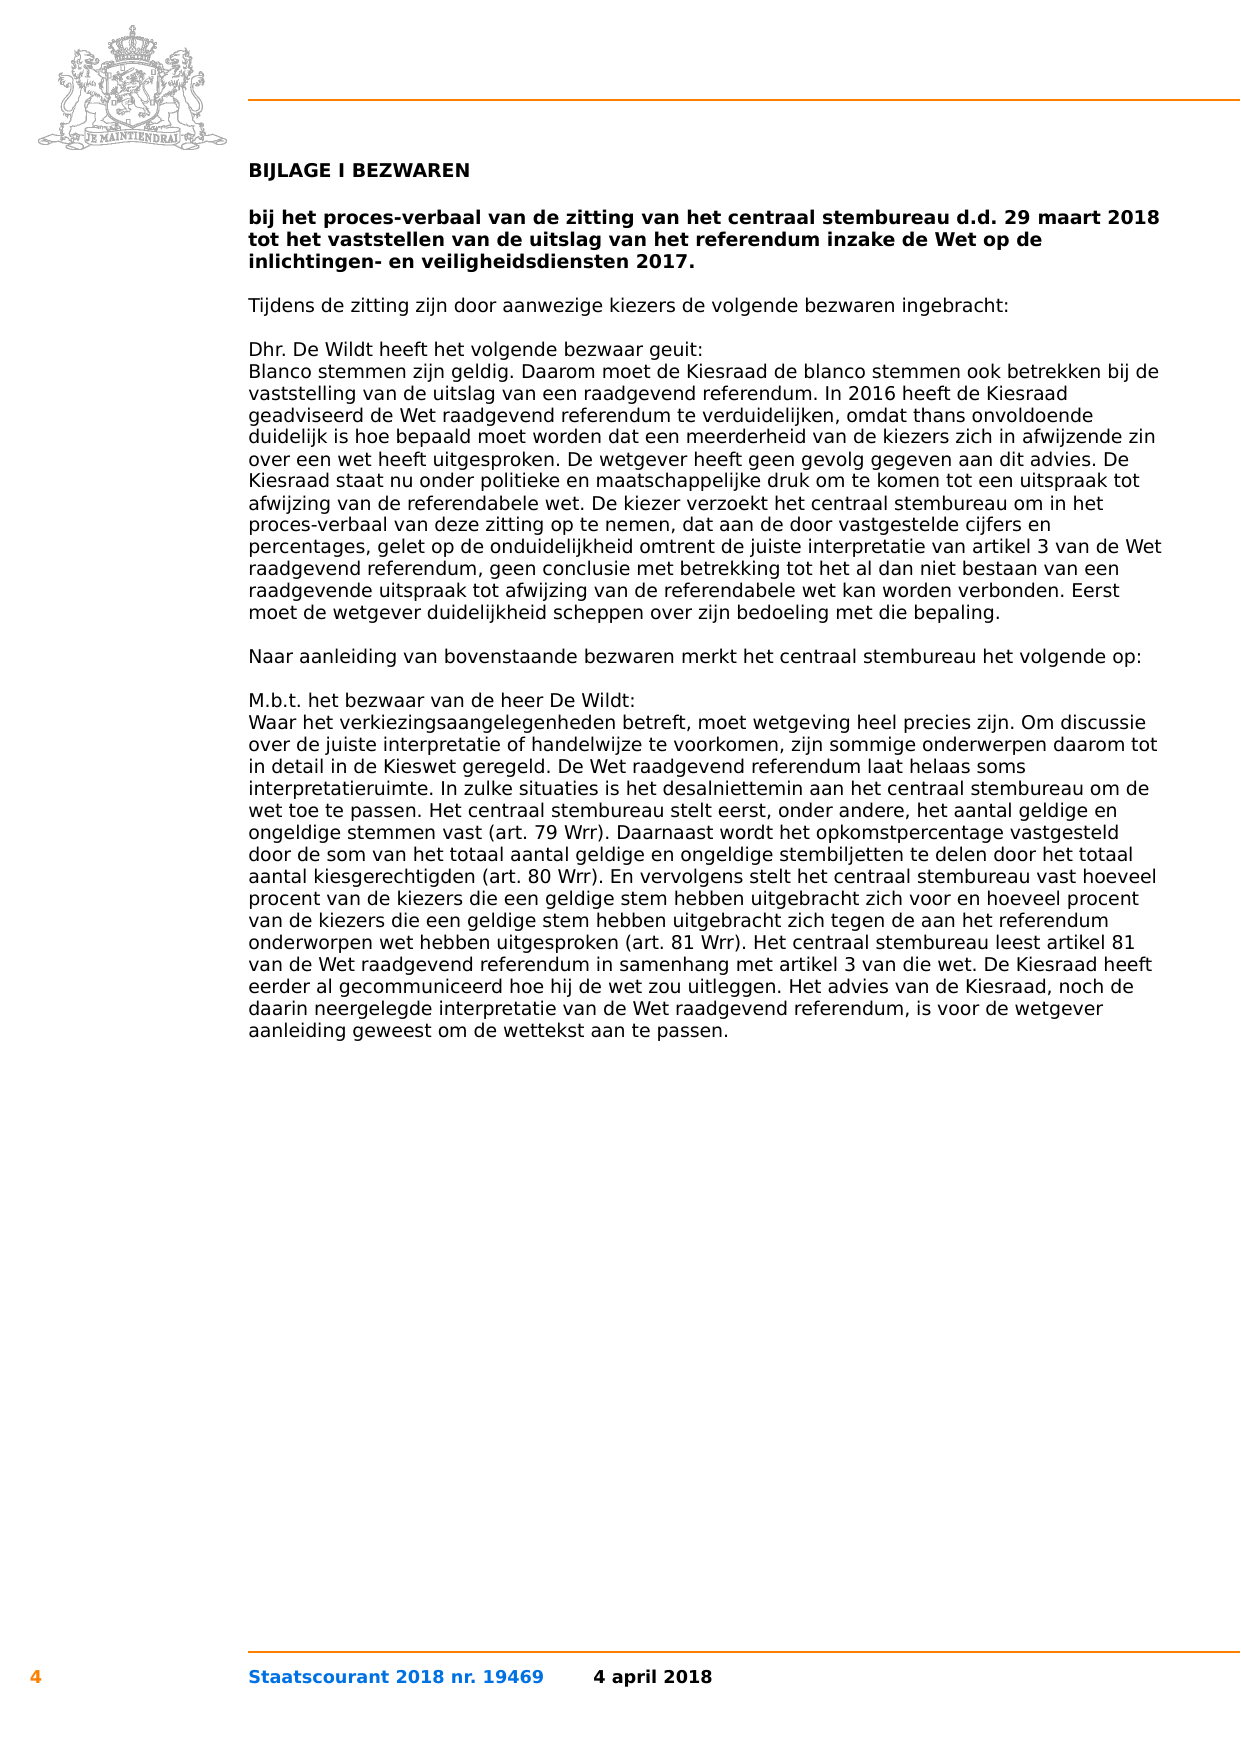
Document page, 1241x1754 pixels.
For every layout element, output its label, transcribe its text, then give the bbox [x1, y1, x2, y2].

text Waar het verkiezingsaangelegenheden betreft, moet wetgeving heel precies zijn. Om discussie over de juiste interpretatie of handelwijze te voorkomen, zijn sommige onderwerpen daarom tot in detail in de Kieswet geregeld. De Wet raadgevend referendum laat helaas soms interpretatieruimte. In zulke situaties is het desalniettemin aan het centraal stembureau om de wet toe te passen. Het centraal stembureau stelt eerst, onder andere, het aantal geldige en ongeldige stemmen vast (art. 79 Wrr). Daarnaast wordt het opkomstpercentage vastgesteld door de som van het totaal aantal geldige en ongeldige stembiljetten te delen door het totaal aantal kiesgerechtigden (art. 80 Wrr). En vervolgens stelt het centraal stembureau vast hoeveel procent van de kiezers die een geldige stem hebben uitgebracht zich voor en hoeveel procent van de kiezers die een geldige stem hebben uitgebracht zich tegen de aan het referendum onderworpen wet hebben uitgesproken (art. 81 Wrr). Het centraal stembureau leest artikel 81 van de Wet raadgevend referendum in samenhang met artikel 3 van die wet. De Kiesraad heeft eerder al gecommuniceerd hoe hij de wet zou uitleggen. Het advies van de Kiesraad, noch de daarin neergelegde interpretatie van de Wet raadgevend referendum, is voor de wetgever aanleiding geweest om de wettekst aan te passen. [248, 712, 1163, 1042]
text Tijdens de zitting zijn door aanwezige kiezers de volgende bezwaren ingebracht: [248, 295, 1163, 317]
text Dhr. De Wildt heeft het volgende bezwaar geuit: [248, 338, 1163, 361]
text Naar aanleiding van bovenstaande bezwaren merkt het centraal stembureau het volgende op: [248, 646, 1163, 668]
text M.b.t. het bezwaar van de heer De Wildt: [248, 690, 1163, 712]
text bij het proces-verbaal van de zitting van het centraal stembureau d.d. 29 maart 2018 tot het vaststellen van de uitslag van het referendum inzake de Wet op de inlichtingen- en veiligheidsdiensten 2017. [248, 207, 1163, 273]
subtitle BIJLAGE I BEZWAREN [248, 160, 1163, 182]
picture [38, 25, 227, 150]
text Blanco stemmen zijn geldig. Daarom moet de Kiesraad de blanco stemmen ook betrekken bij de vaststelling van de uitslag van een raadgevend referendum. In 2016 heeft de Kiesraad geadviseerd de Wet raadgevend referendum te verduidelijken, omdat thans onvoldoende duidelijk is hoe bepaald moet worden dat een meerderheid van de kiezers zich in afwijzende zin over een wet heeft uitgesproken. De wetgever heeft geen gevolg gegeven aan dit advies. De Kiesraad staat nu onder politieke en maatschappelijke druk om te komen tot een uitspraak tot afwijzing van de referendabele wet. De kiezer verzoekt het centraal stembureau om in het proces-verbaal van deze zitting op te nemen, dat aan de door vastgestelde cijfers en percentages, gelet op de onduidelijkheid omtrent de juiste interpretatie van artikel 3 van de Wet raadgevend referendum, geen conclusie met betrekking tot het al dan niet bestaan van een raadgevende uitspraak tot afwijzing van de referendabele wet kan worden verbonden. Eerst moet de wetgever duidelijkheid scheppen over zijn bedoeling met die bepaling. [248, 361, 1163, 624]
